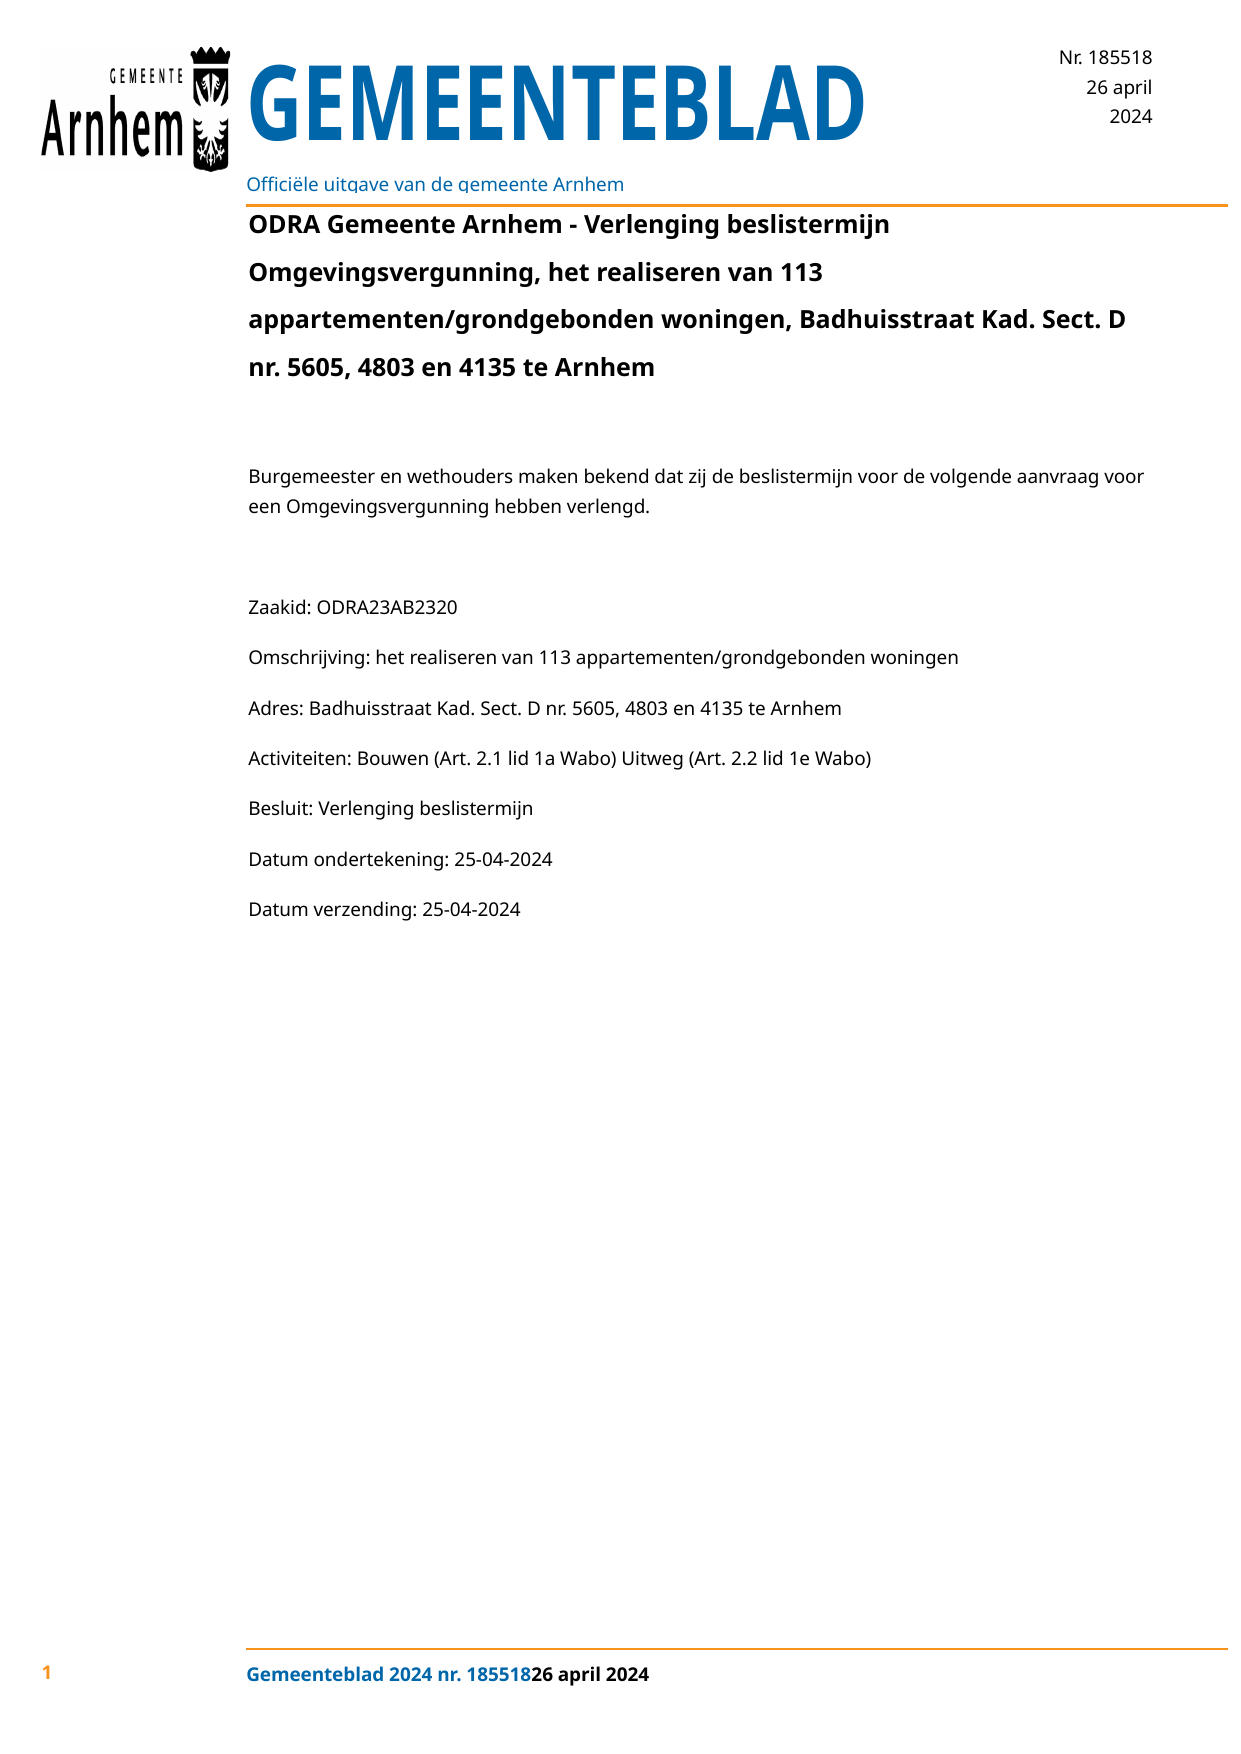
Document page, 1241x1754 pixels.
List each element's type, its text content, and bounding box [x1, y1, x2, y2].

text Adres: Badhuisstraat Kad. Sect. D nr. 5605, 4803 en 4135 te Arnhem [248, 695, 1152, 721]
text ODRA Gemeente Arnhem - Verlenging beslistermijn Omgevingsvergunning, het realiseren van 113 appartementen/grondgebonden woningen, Badhuisstraat Kad. Sect. D nr. 5605, 4803 en 4135 te Arnhem [248, 207, 1152, 384]
picture [41, 47, 231, 172]
text Datum ondertekening: 25-04-2024 [248, 846, 1152, 872]
text Datum verzending: 25-04-2024 [248, 896, 1152, 922]
text Besluit: Verlenging beslistermijn [248, 796, 1152, 821]
text Zaakid: ODRA23AB2320 [248, 594, 1152, 620]
text Burgemeester en wethouders maken bekend dat zij de beslistermijn voor de volgende aanvraag voor een Omgevingsvergunning hebben verlengd. [248, 463, 1152, 519]
text Omschrijving: het realiseren van 113 appartementen/grondgebonden woningen [248, 644, 1152, 670]
text Activiteiten: Bouwen (Art. 2.1 lid 1a Wabo) Uitweg (Art. 2.2 lid 1e Wabo) [248, 745, 1152, 771]
